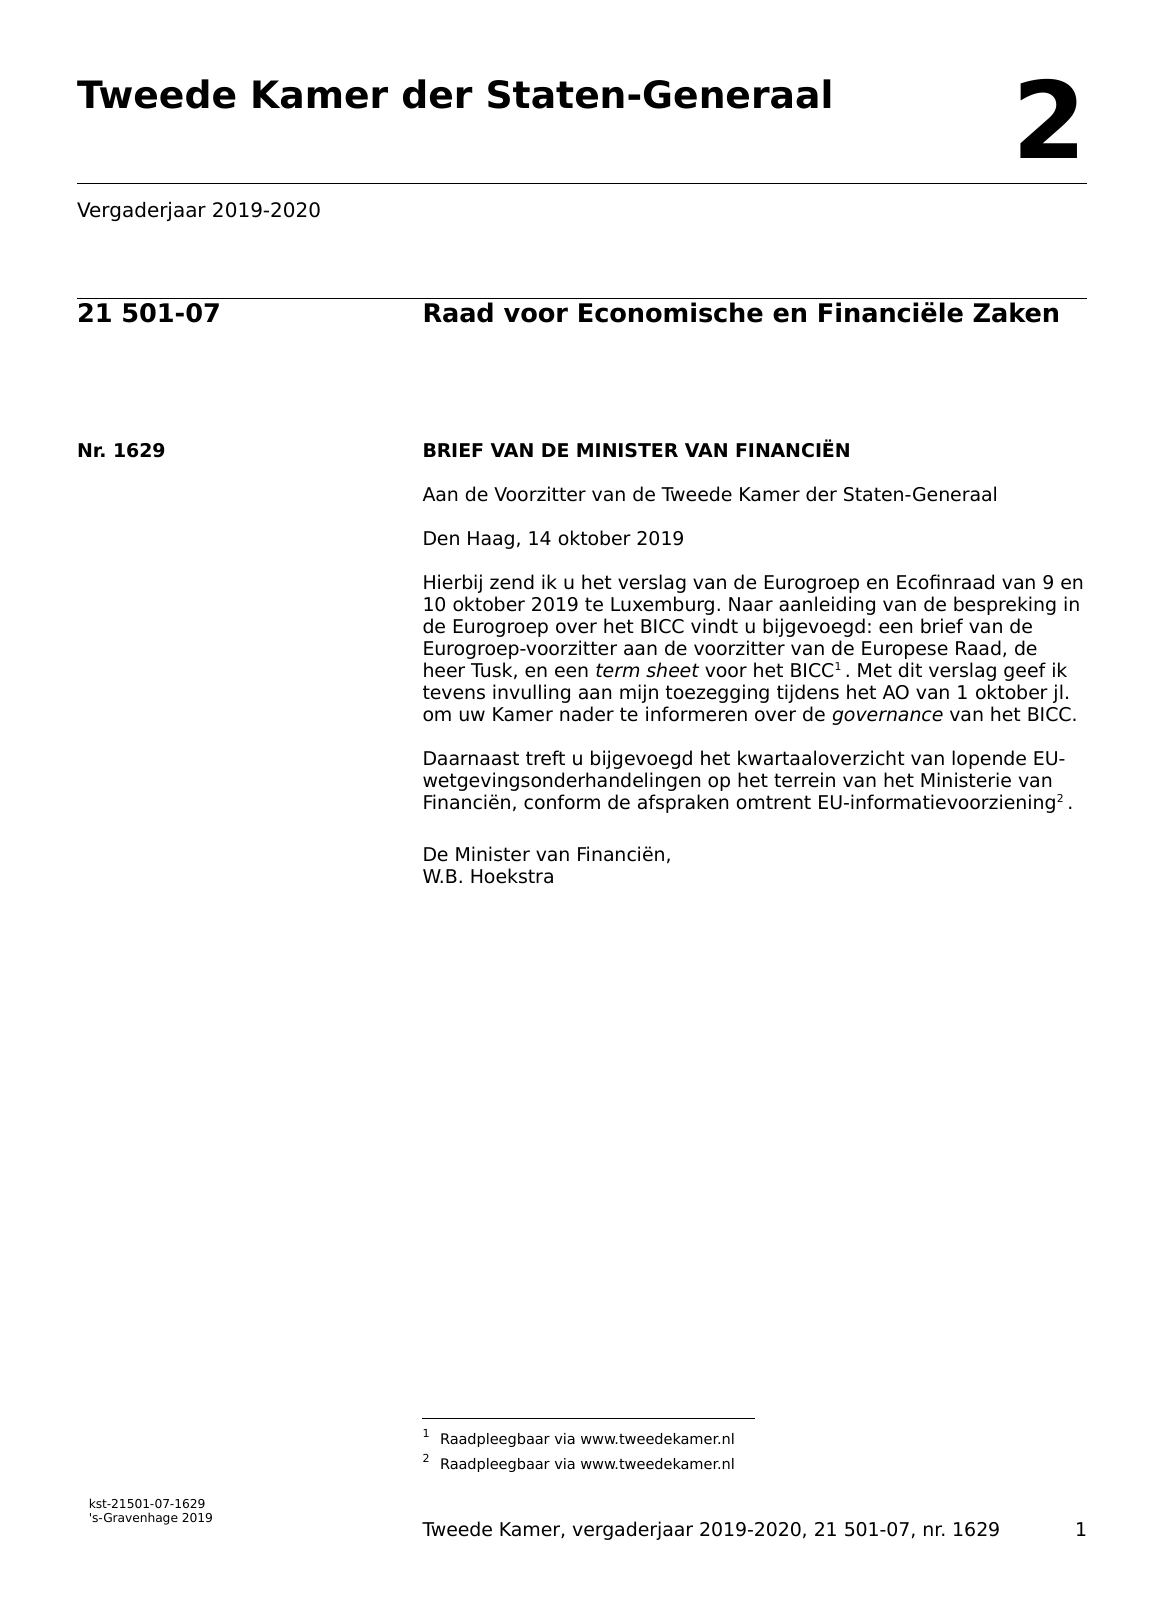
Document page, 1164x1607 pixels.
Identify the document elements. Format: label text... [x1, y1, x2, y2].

text Aan de Voorzitter van de Tweede Kamer der Staten-Generaal [422, 484, 1087, 506]
text Daarnaast treft u bijgevoegd het kwartaaloverzicht van lopende EU-wetgevingsonderhandelingen op het terrein van het Ministerie van Financiën, conform de afspraken omtrent EU-informatievoorziening. [422, 748, 1087, 814]
text Raadpleegbaar via www.tweedekamer.nl [422, 1452, 1087, 1474]
text De Minister van Financiën, W.B. Hoekstra [422, 844, 1087, 888]
text Den Haag, 14 oktober 2019 [422, 528, 1087, 550]
text Raadpleegbaar via www.tweedekamer.nl [422, 1427, 1087, 1449]
subtitle Nr. 1629 BRIEF VAN DE MINISTER VAN FINANCIËN [77, 440, 1087, 462]
text Hierbij zend ik u het verslag van de Eurogroep en Ecofinraad van 9 en 10 oktober 2019 te Luxemburg. Naar aanleiding van de bespreking in de Eurogroep over het BICC vindt u bijgevoegd: een brief van de Eurogroep-voorzitter aan de voorzitter van de Europese Raad, de heer Tusk, en een term sheet voor het BICC. Met dit verslag geef ik tevens invulling aan mijn toezegging tijdens het AO van 1 oktober jl. om uw Kamer nader te informeren over de governance van het BICC. [422, 572, 1087, 726]
table_header 2 [886, 59, 1087, 183]
text 's-Gravenhage 2019 [88, 1511, 323, 1525]
table_cell Vergaderjaar 2019-2020 [77, 184, 1087, 298]
table_header Tweede Kamer der Staten-Generaal [77, 59, 886, 183]
subtitle 21 501-07 Raad voor Economische en Financiële Zaken [77, 299, 1087, 329]
text kst-21501-07-1629 [88, 1497, 323, 1511]
